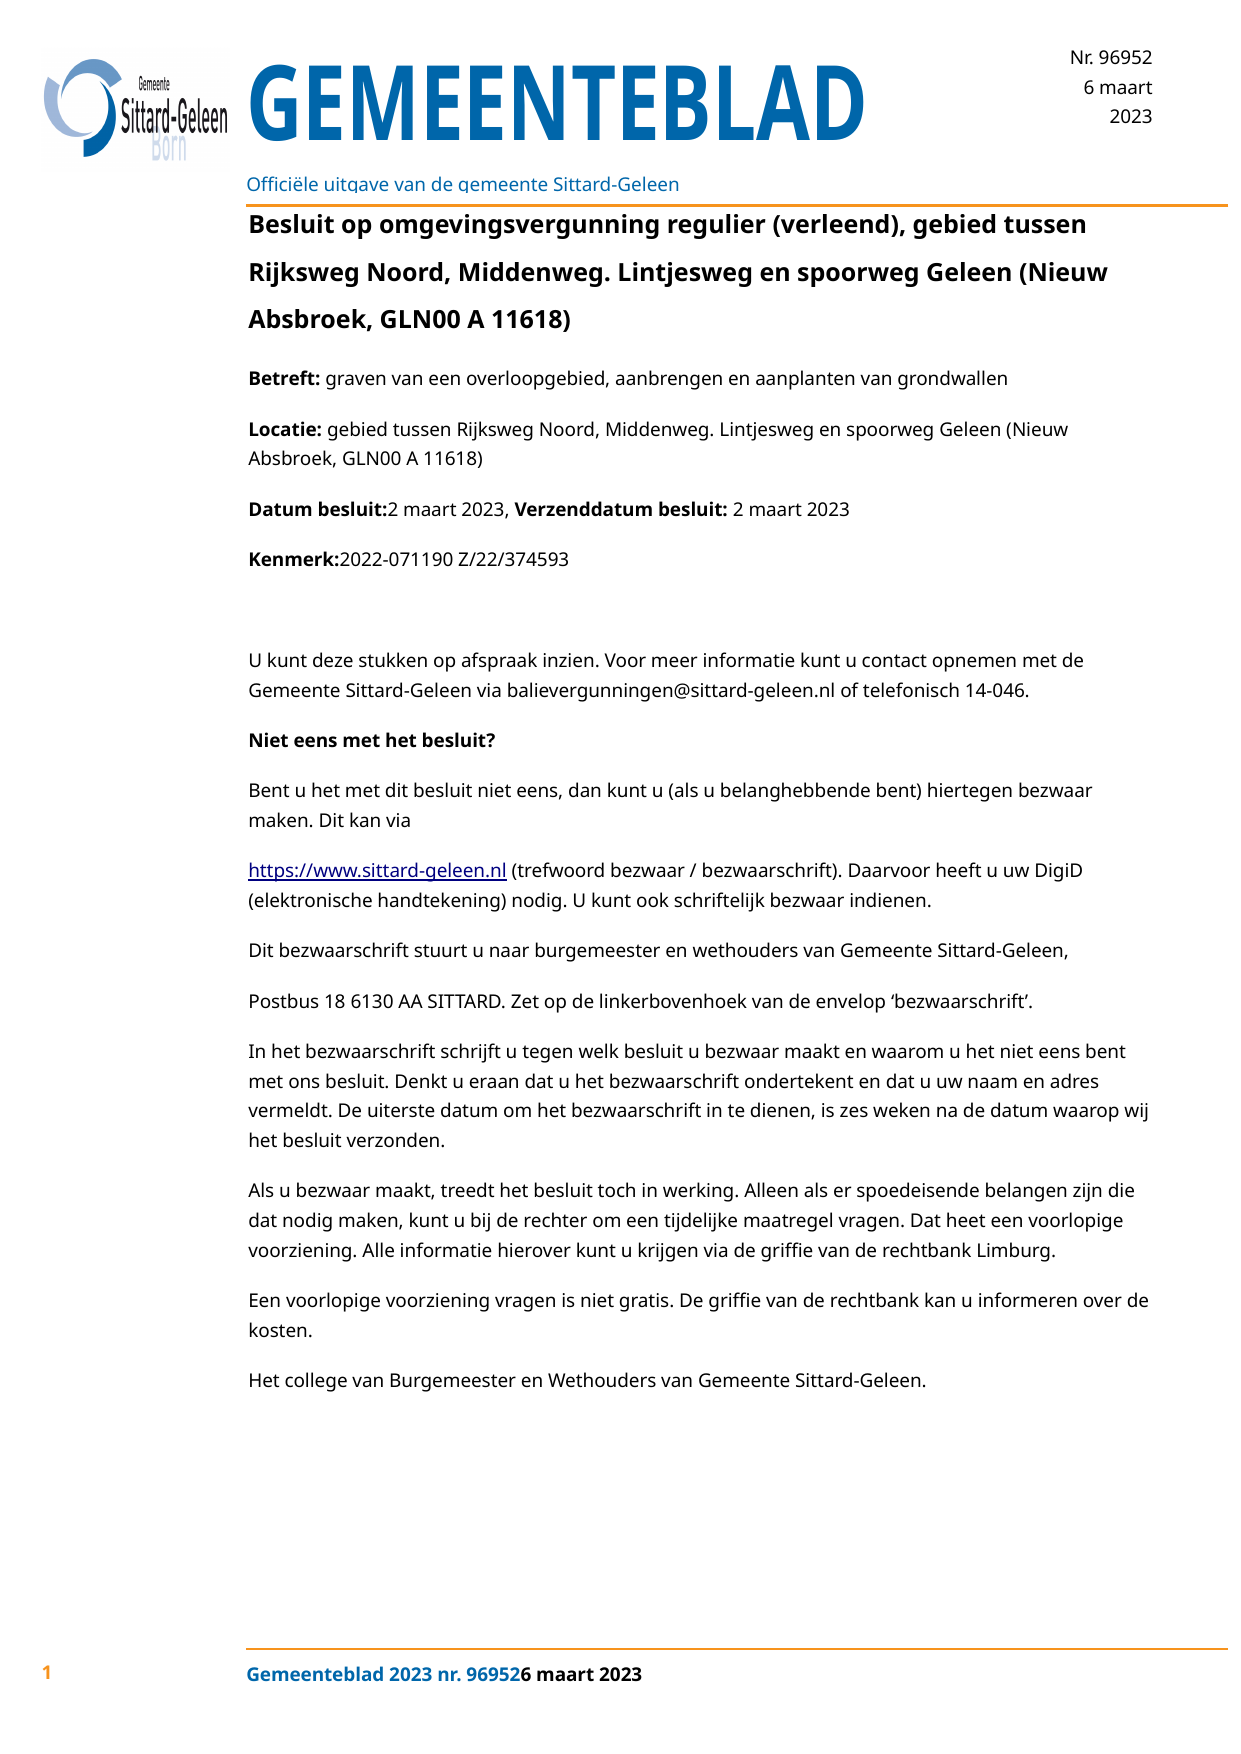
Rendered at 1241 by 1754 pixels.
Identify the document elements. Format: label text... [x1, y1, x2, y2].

text Datum besluit:2 maart 2023, Verzenddatum besluit: 2 maart 2023 [248, 496, 1152, 522]
text Besluit op omgevingsvergunning regulier (verleend), gebied tussen Rijksweg Noord, Middenweg. Lintjesweg en spoorweg Geleen (Nieuw Absbroek, GLN00 A 11618) [248, 207, 1152, 336]
text Locatie: gebied tussen Rijksweg Noord, Middenweg. Lintjesweg en spoorweg Geleen (Nieuw Absbroek, GLN00 A 11618) [248, 416, 1152, 471]
text Het college van Burgemeester en Wethouders van Gemeente Sittard-Geleen. [248, 1367, 1152, 1393]
text Als u bezwaar maakt, treedt het besluit toch in werking. Alleen als er spoedeisende belangen zijn die dat nodig maken, kunt u bij de rechter om een tijdelijke maatregel vragen. Dat heet een voorlopige voorziening. Alle informatie hierover kunt u krijgen via de griffie van de rechtbank Limburg. [248, 1178, 1152, 1262]
text Niet eens met het besluit? [248, 727, 1152, 753]
text In het bezwaarschrift schrijft u tegen welk besluit u bezwaar maakt en waarom u het niet eens bent met ons besluit. Denkt u eraan dat u het bezwaarschrift ondertekent en dat u uw naam en adres vermeldt. De uiterste datum om het bezwaarschrift in te dienen, is zes weken na de datum waarop wij het besluit verzonden. [248, 1038, 1152, 1153]
text Postbus 18 6130 AA SITTARD. Zet op de linkerbovenhoek van de envelop ‘bezwaarschrift’. [248, 988, 1152, 1014]
text Kenmerk:2022-071190 Z/22/374593 [248, 546, 1152, 572]
text Een voorlopige voorziening vragen is niet gratis. De griffie van de rechtbank kan u informeren over de kosten. [248, 1287, 1152, 1342]
text https://www.sittard-geleen.nl (trefwoord bezwaar / bezwaarschrift). Daarvoor heeft u uw DigiD (elektronische handtekening) nodig. U kunt ook schriftelijk bezwaar indienen. [248, 858, 1152, 913]
picture [41, 47, 231, 172]
text Bent u het met dit besluit niet eens, dan kunt u (als u belanghebbende bent) hiertegen bezwaar maken. Dit kan via [248, 778, 1152, 833]
text Betreft: graven van een overloopgebied, aanbrengen en aanplanten van grondwallen [248, 366, 1152, 391]
text U kunt deze stukken op afspraak inzien. Voor meer informatie kunt u contact opnemen met de Gemeente Sittard-Geleen via balievergunningen@sittard-geleen.nl of telefonisch 14-046. [248, 647, 1152, 702]
text Dit bezwaarschrift stuurt u naar burgemeester en wethouders van Gemeente Sittard-Geleen, [248, 938, 1152, 963]
